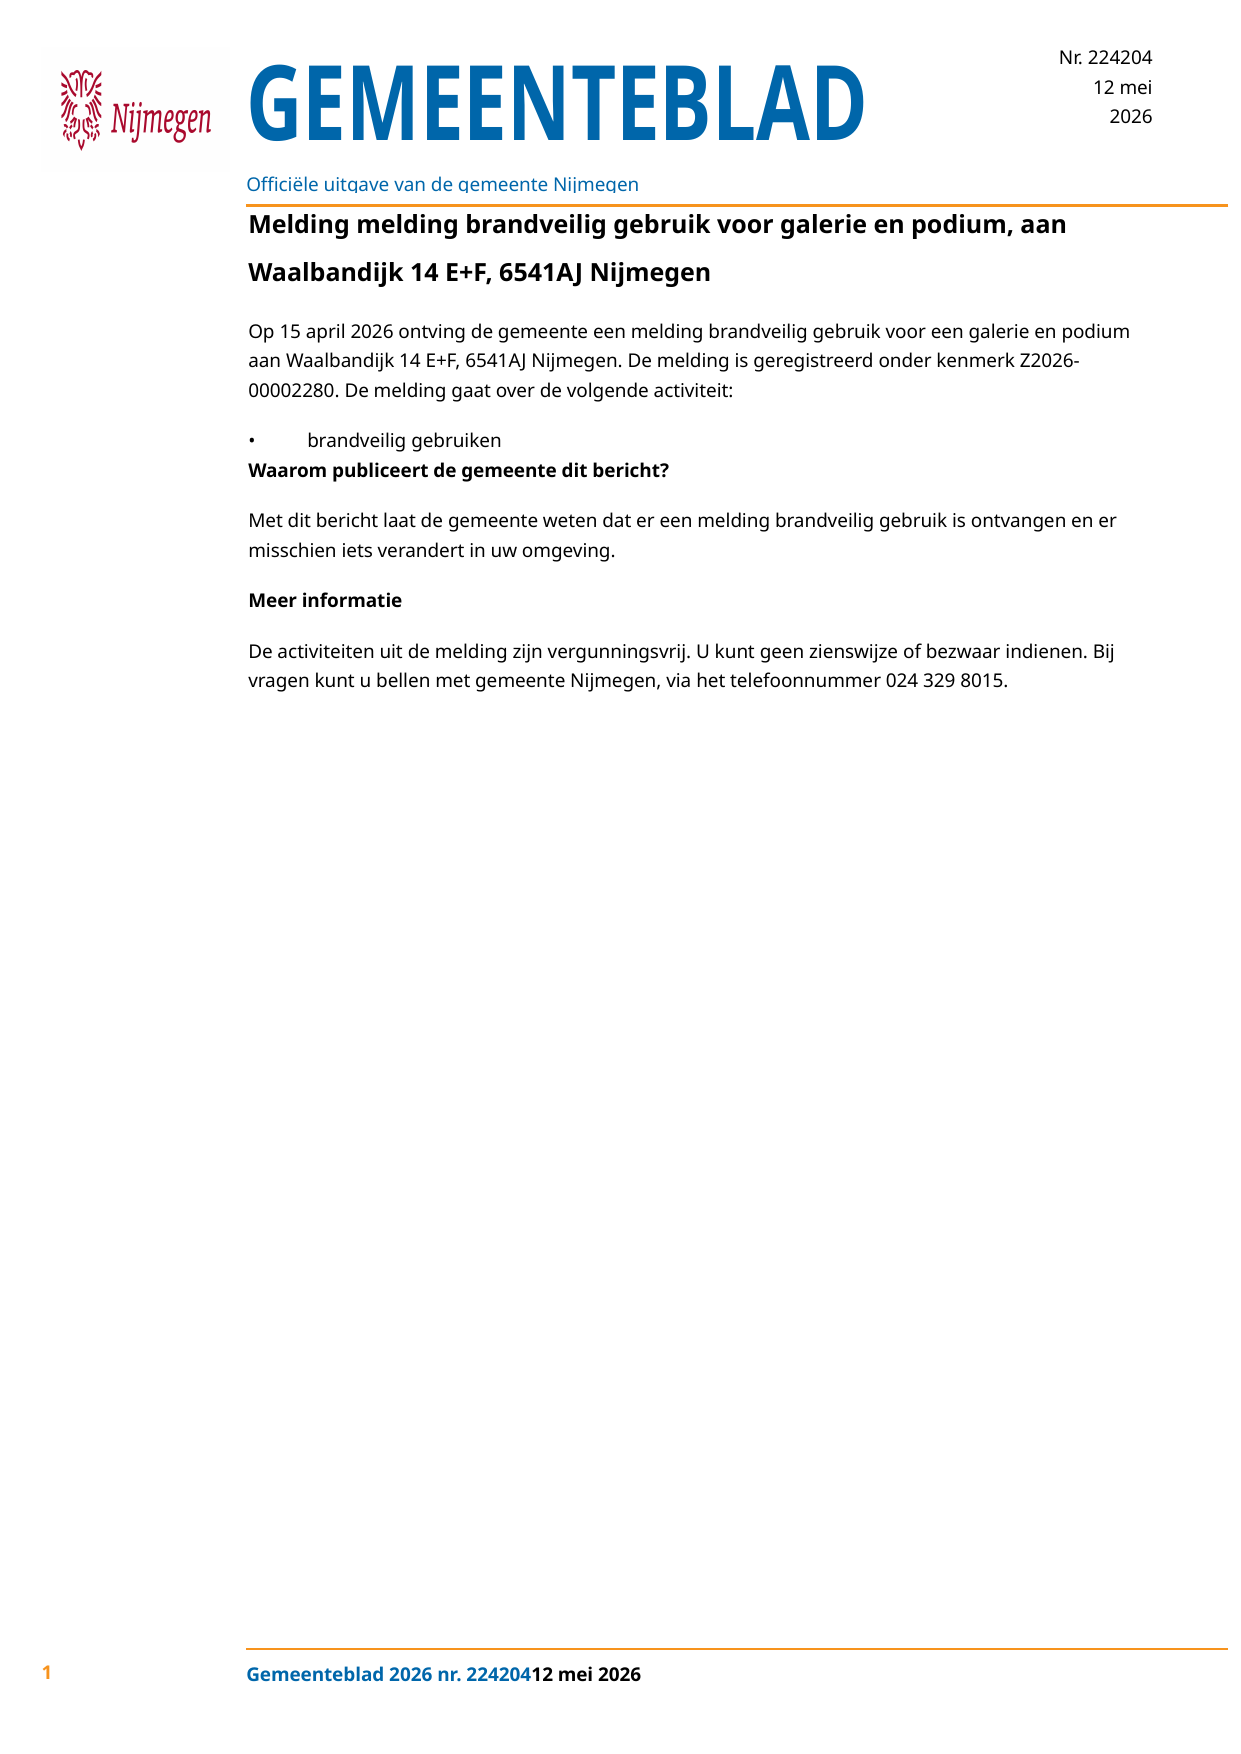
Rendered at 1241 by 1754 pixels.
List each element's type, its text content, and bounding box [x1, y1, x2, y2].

picture [41, 47, 231, 172]
text Meer informatie [248, 587, 1152, 613]
list brandveilig gebruiken [248, 427, 1152, 453]
text Melding melding brandveilig gebruik voor galerie en podium, aan Waalbandijk 14 E+F, 6541AJ Nijmegen [248, 207, 1152, 288]
text Met dit bericht laat de gemeente weten dat er een melding brandveilig gebruik is ontvangen en er misschien iets verandert in uw omgeving. [248, 507, 1152, 563]
text De activiteiten uit de melding zijn vergunningsvrij. U kunt geen zienswijze of bezwaar indienen. Bij vragen kunt u bellen met gemeente Nijmegen, via het telefoonnummer 024 329 8015. [248, 638, 1152, 693]
text Op 15 april 2026 ontving de gemeente een melding brandveilig gebruik voor een galerie en podium aan Waalbandijk 14 E+F, 6541AJ Nijmegen. De melding is geregistreerd onder kenmerk Z2026-00002280. De melding gaat over de volgende activiteit: [248, 318, 1152, 403]
text Waarom publiceert de gemeente dit bericht? [248, 457, 1152, 483]
